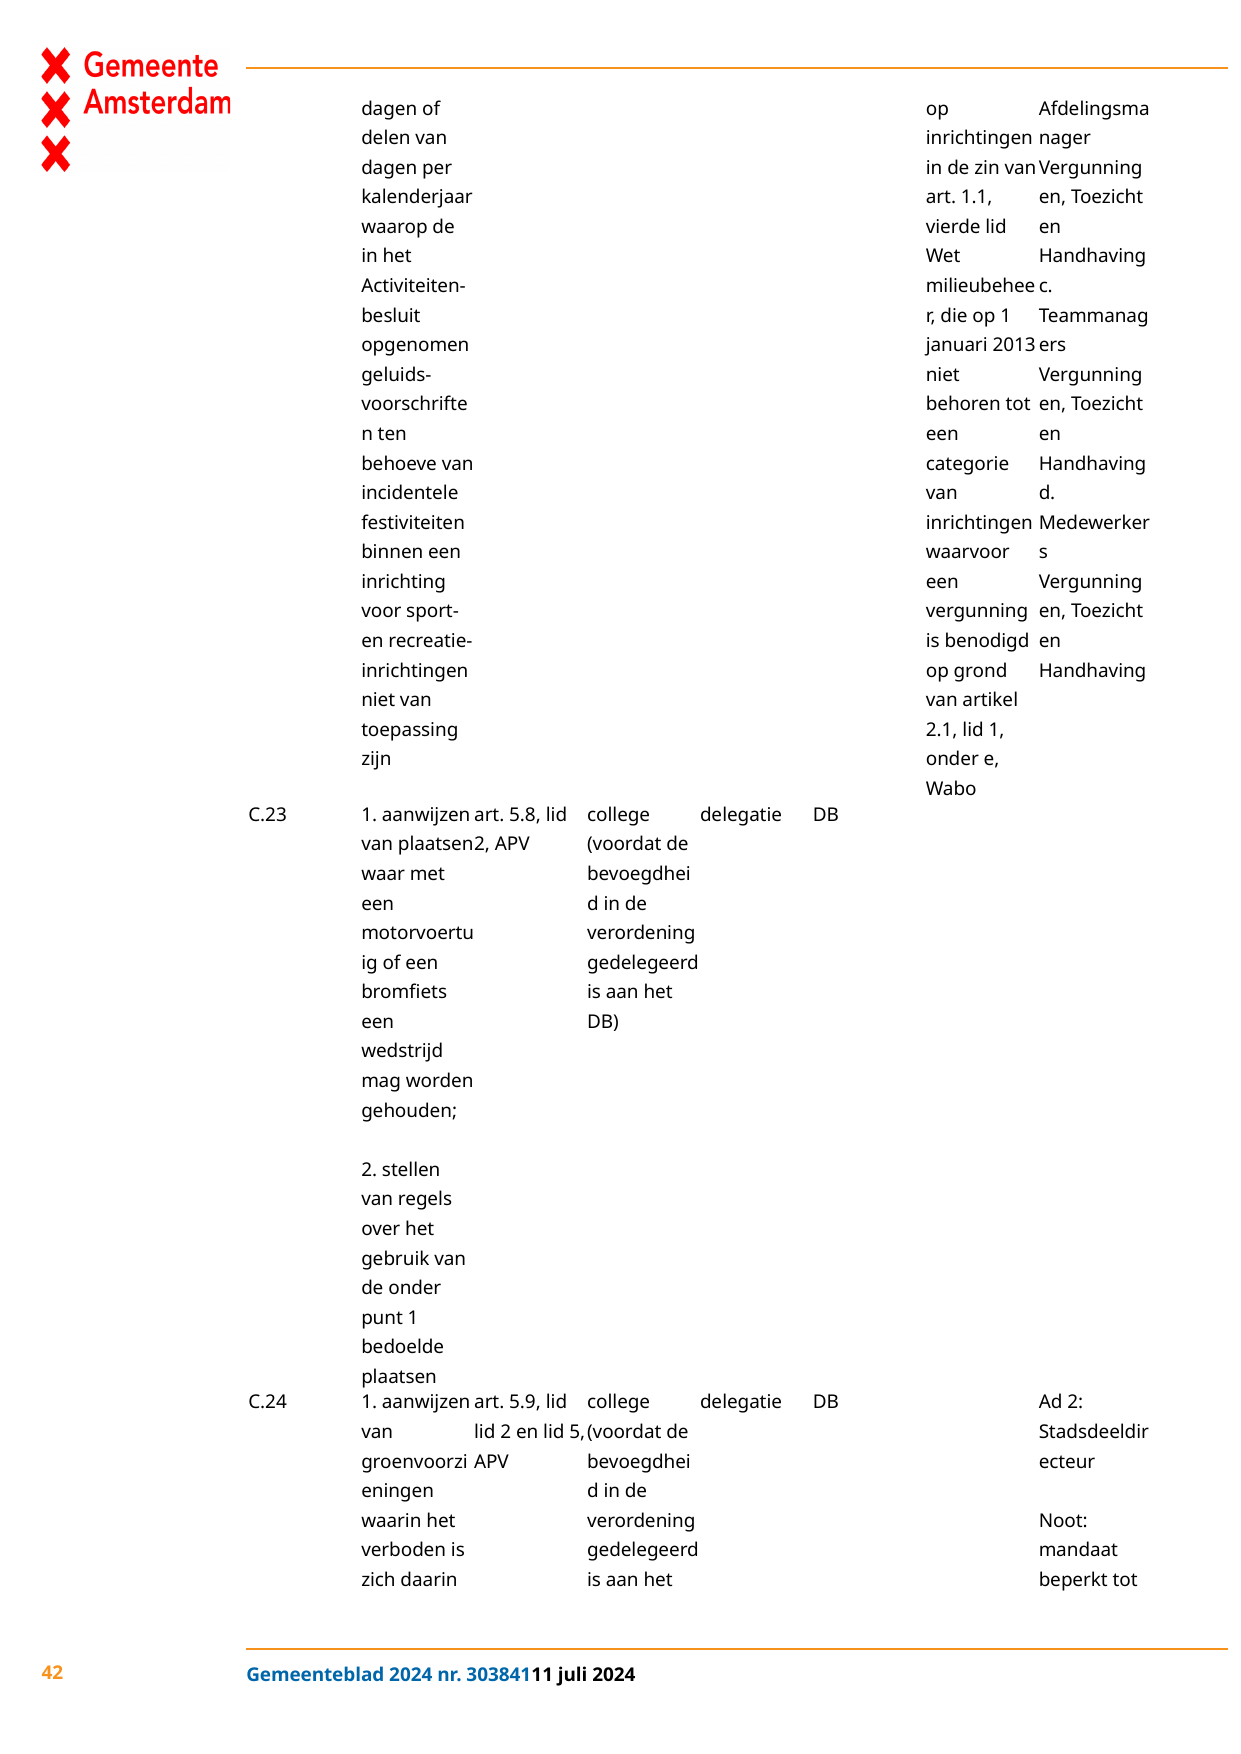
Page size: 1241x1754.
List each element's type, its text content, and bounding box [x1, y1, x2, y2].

table_cell delegatie [700, 1389, 813, 1592]
table_cell [926, 1389, 1038, 1592]
table_cell [587, 95, 700, 801]
table_cell Afdelingsmanager Vergunningen, Toezicht en Handhaving c. Teammanagers Vergunningen, Toezicht en Handhaving d. Medewerkers Vergunningen, Toezicht en Handhaving [1039, 95, 1152, 801]
table_cell college (voordat de bevoegdheid in de verordening gedelegeerd is aan het DB) [587, 801, 700, 1389]
table_cell 1. aanwijzen van groenvoorzieningen waarin het verboden is zich daarin [361, 1389, 474, 1592]
table_cell dagen of delen van dagen per kalenderjaar waarop de in het Activiteiten-besluit opgenomen geluids-voorschriften ten behoeve van incidentele festiviteiten binnen een inrichting voor sport- en recreatie-inrichtingen niet van toepassing zijn [361, 95, 474, 801]
table_cell Ad 2: Stadsdeeldirecteur Noot: mandaat beperkt tot [1039, 1389, 1152, 1592]
table_cell [248, 95, 361, 801]
picture [41, 47, 231, 172]
table_cell [700, 95, 813, 801]
table_cell DB [813, 801, 926, 1389]
table_cell [926, 801, 1038, 1389]
table_cell C.24 [248, 1389, 361, 1592]
table_cell op inrichtingen in de zin van art. 1.1, vierde lid Wet milieubeheer, die op 1 januari 2013 niet behoren tot een categorie van inrichtingen waarvoor een vergunning is benodigd op grond van artikel 2.1, lid 1, onder e, Wabo [926, 95, 1038, 801]
table_cell delegatie [700, 801, 813, 1389]
table_cell [474, 95, 587, 801]
table_cell DB [813, 1389, 926, 1592]
table_cell C.23 [248, 801, 361, 1389]
table_cell 1. aanwijzen van plaatsen waar met een motorvoertuig of een bromfiets een wedstrijd mag worden gehouden; 2. stellen van regels over het gebruik van de onder punt 1 bedoelde plaatsen [361, 801, 474, 1389]
table_cell art. 5.9, lid lid 2 en lid 5, APV [474, 1389, 587, 1592]
table_cell college (voordat de bevoegdheid in de verordening gedelegeerd is aan het [587, 1389, 700, 1592]
table_cell [813, 95, 926, 801]
table_cell art. 5.8, lid 2, APV [474, 801, 587, 1389]
table_cell [1039, 801, 1152, 1389]
